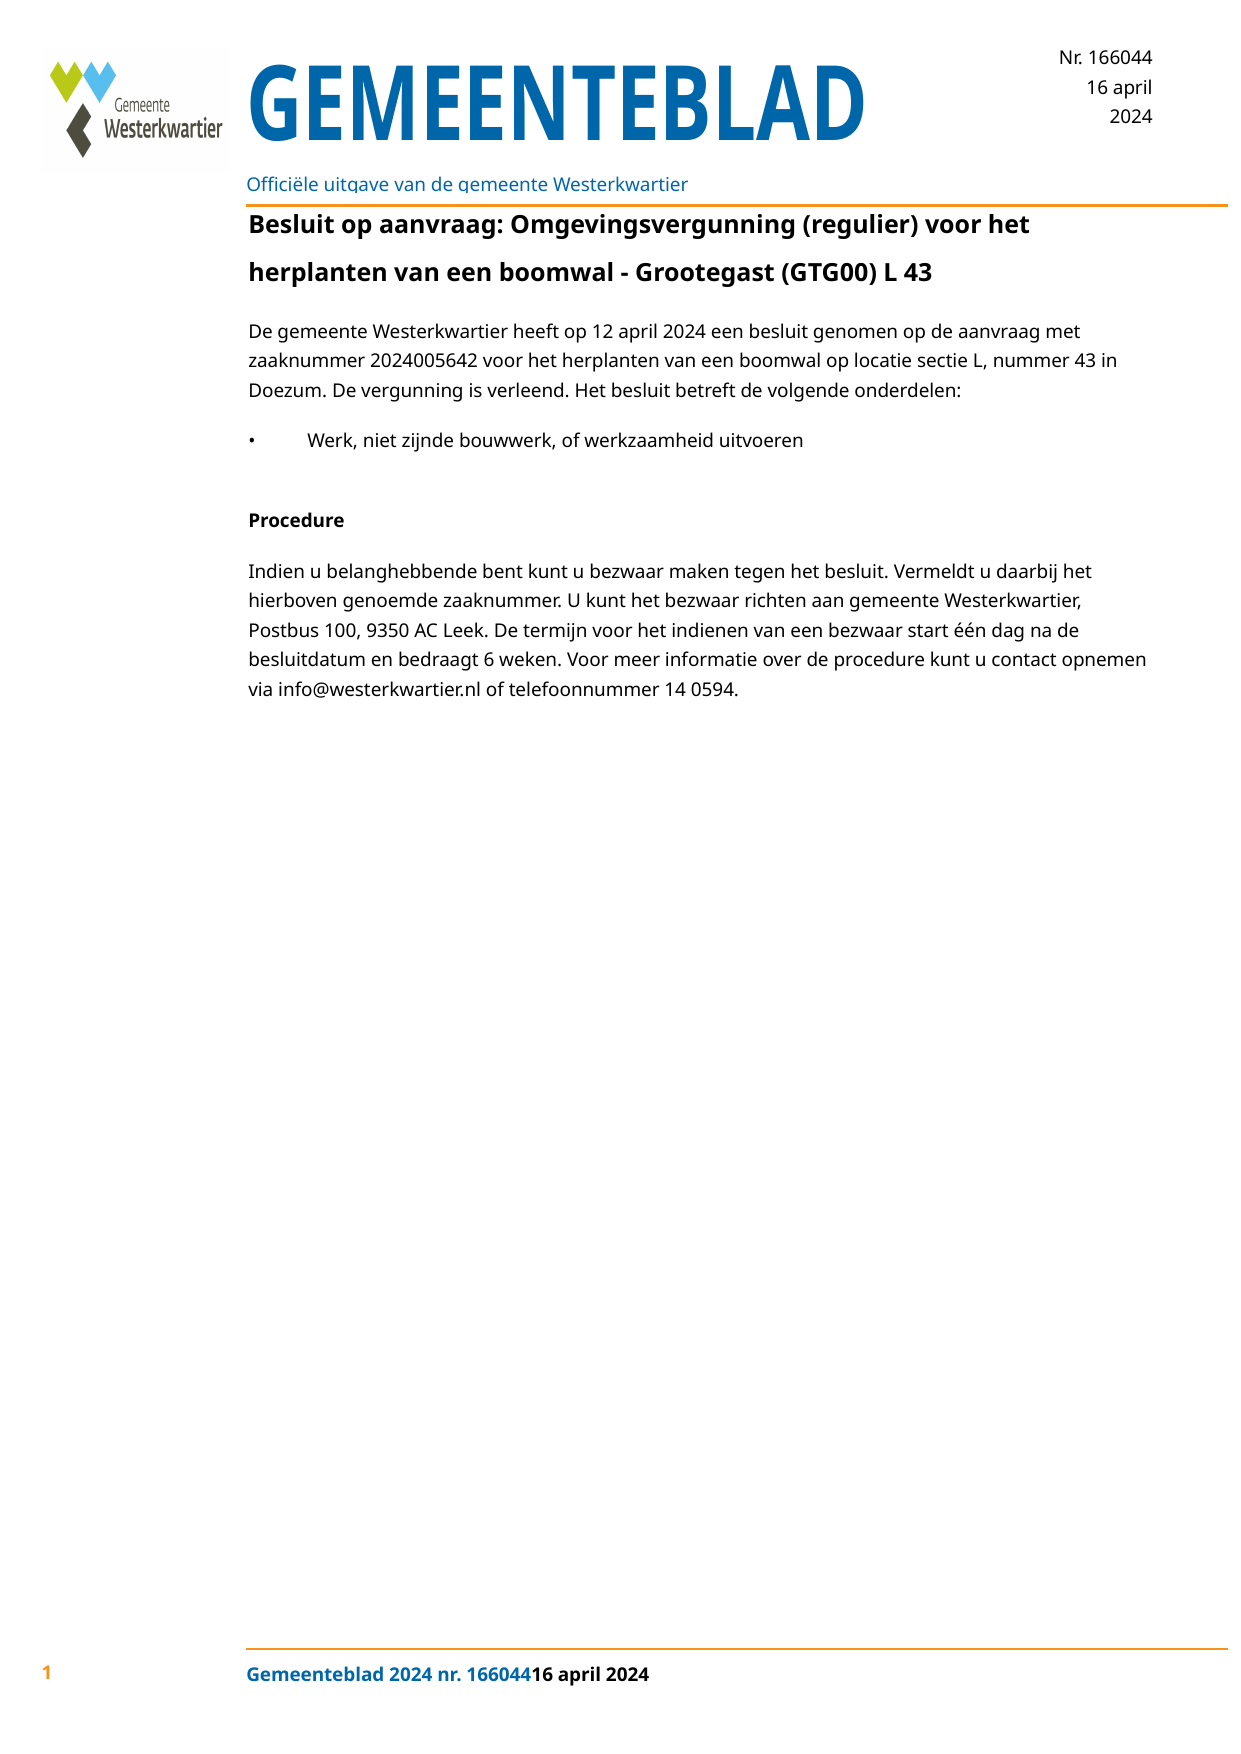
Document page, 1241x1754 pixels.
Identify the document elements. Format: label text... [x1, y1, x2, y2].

text Besluit op aanvraag: Omgevingsvergunning (regulier) voor het herplanten van een boomwal - Grootegast (GTG00) L 43 [248, 207, 1152, 288]
text Indien u belanghebbende bent kunt u bezwaar maken tegen het besluit. Vermeldt u daarbij het hierboven genoemde zaaknummer. U kunt het bezwaar richten aan gemeente Westerkwartier, Postbus 100, 9350 AC Leek. De termijn voor het indienen van een bezwaar start één dag na de besluitdatum en bedraagt 6 weken. Voor meer informatie over de procedure kunt u contact opnemen via info@westerkwartier.nl of telefoonnummer 14 0594. [248, 558, 1152, 702]
picture [41, 47, 231, 172]
list Werk, niet zijnde bouwwerk, of werkzaamheid uitvoeren [248, 427, 1152, 453]
text Procedure [248, 507, 1152, 533]
text De gemeente Westerkwartier heeft op 12 april 2024 een besluit genomen op de aanvraag met zaaknummer 2024005642 voor het herplanten van een boomwal op locatie sectie L, nummer 43 in Doezum. De vergunning is verleend. Het besluit betreft de volgende onderdelen: [248, 318, 1152, 403]
